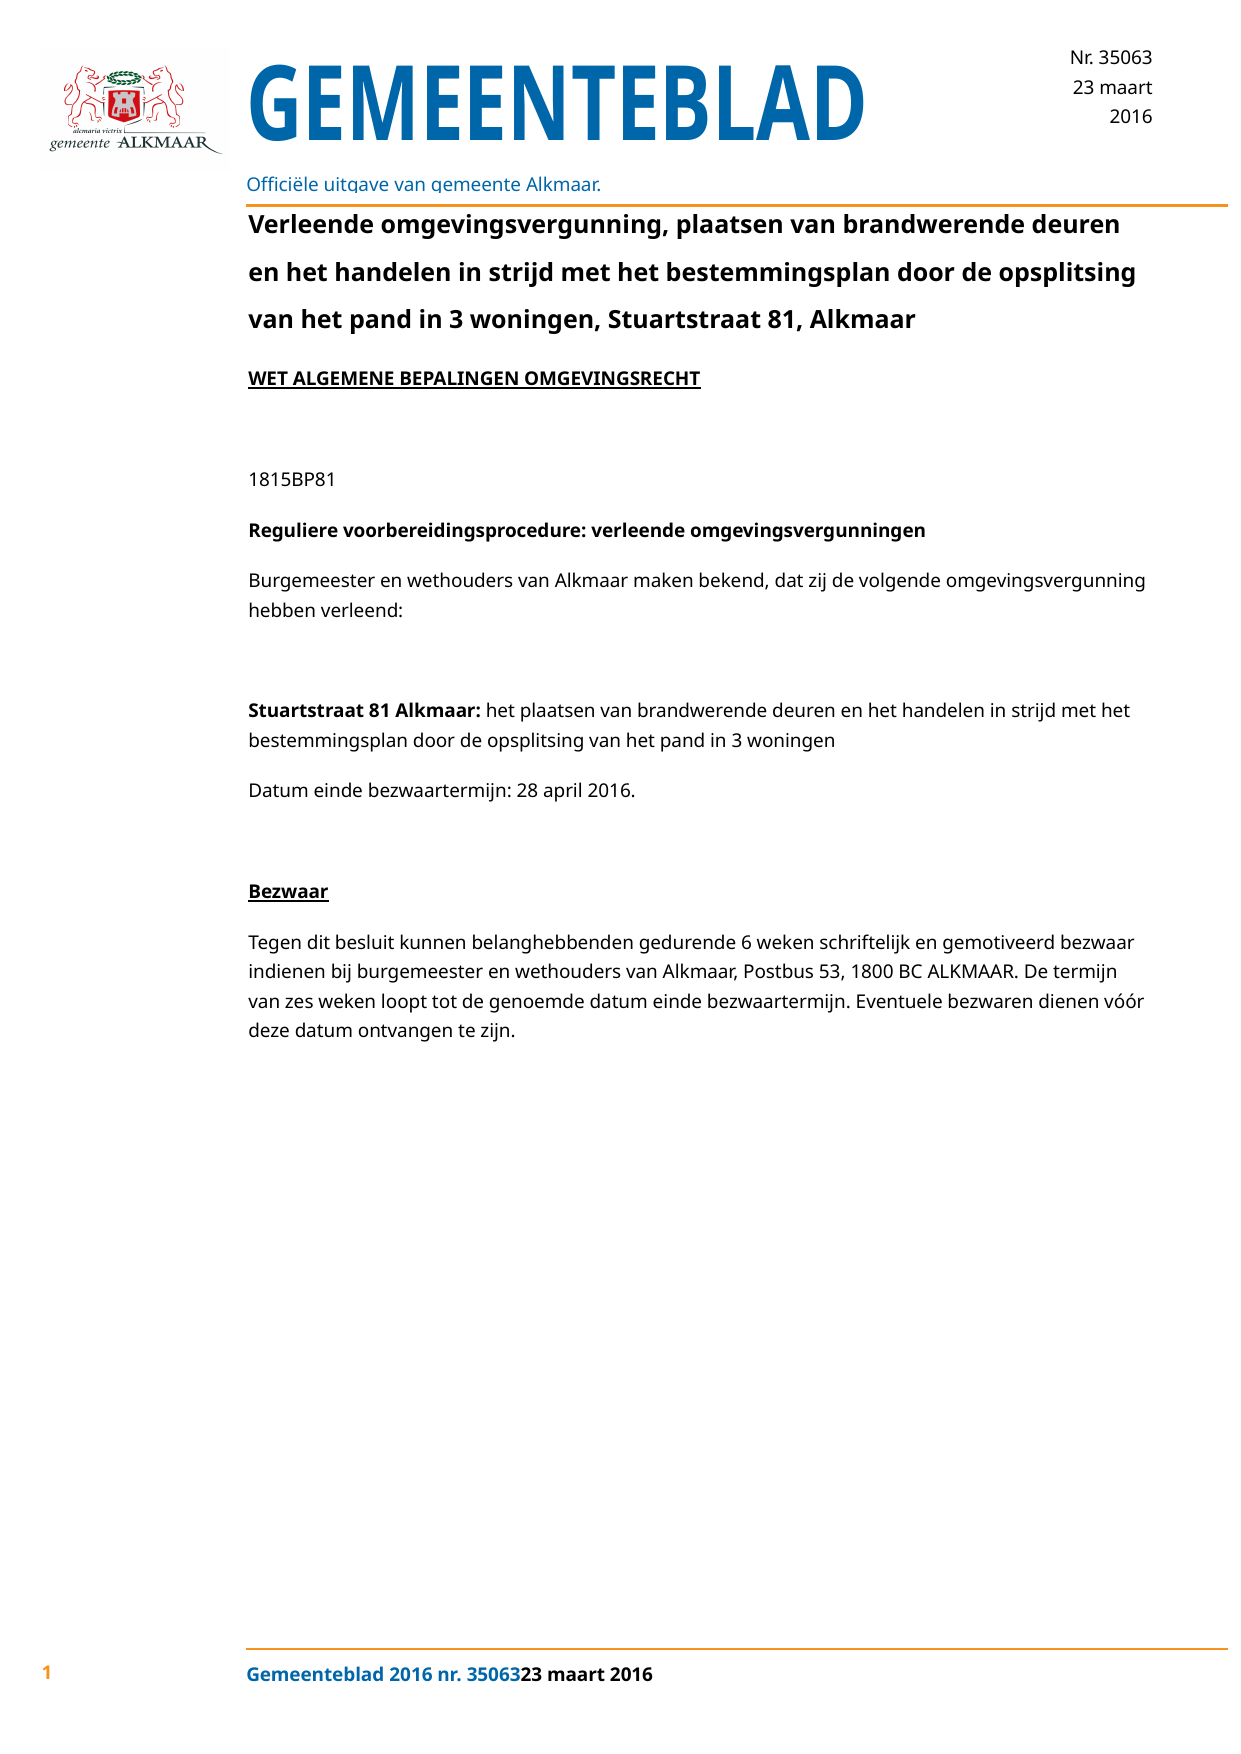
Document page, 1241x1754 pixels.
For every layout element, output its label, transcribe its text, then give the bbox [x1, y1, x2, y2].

text Verleende omgevingsvergunning, plaatsen van brandwerende deuren en het handelen in strijd met het bestemmingsplan door de opsplitsing van het pand in 3 woningen, Stuartstraat 81, Alkmaar [248, 207, 1152, 336]
picture [41, 47, 231, 172]
text Burgemeester en wethouders van Alkmaar maken bekend, dat zij de volgende omgevingsvergunning hebben verleend: [248, 567, 1152, 622]
text 1815BP81 [248, 466, 1152, 492]
text Datum einde bezwaartermijn: 28 april 2016. [248, 778, 1152, 803]
text WET ALGEMENE BEPALINGEN OMGEVINGSRECHT [248, 366, 1152, 391]
text Bezwaar [248, 878, 1152, 904]
text Reguliere voorbereidingsprocedure: verleende omgevingsvergunningen [248, 517, 1152, 542]
text Stuartstraat 81 Alkmaar: het plaatsen van brandwerende deuren en het handelen in strijd met het bestemmingsplan door de opsplitsing van het pand in 3 woningen [248, 698, 1152, 753]
text Tegen dit besluit kunnen belanghebbenden gedurende 6 weken schriftelijk en gemotiveerd bezwaar indienen bij burgemeester en wethouders van Alkmaar, Postbus 53, 1800 BC ALKMAAR. De termijn van zes weken loopt tot de genoemde datum einde bezwaartermijn. Eventuele bezwaren dienen vóór deze datum ontvangen te zijn. [248, 929, 1152, 1043]
